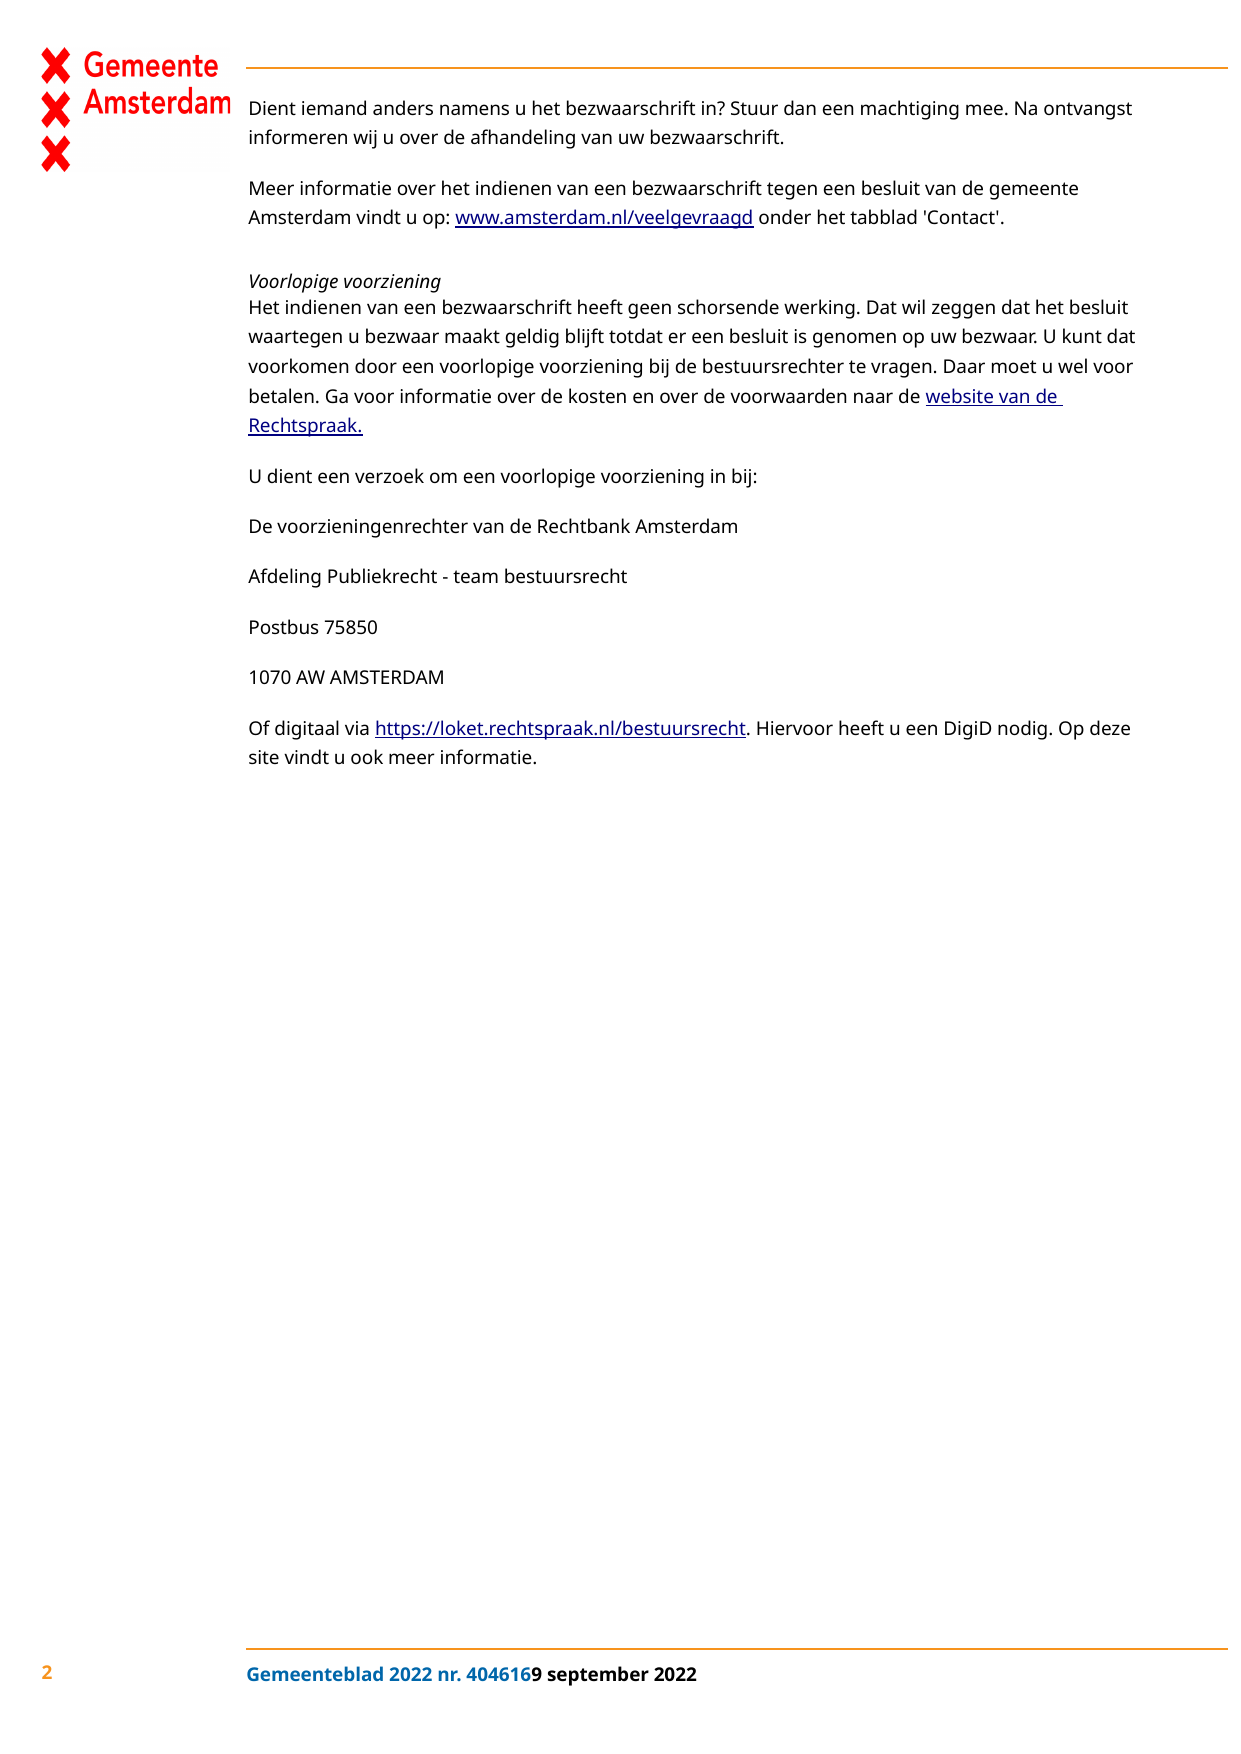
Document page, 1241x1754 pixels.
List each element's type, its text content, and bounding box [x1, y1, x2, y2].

text Dient iemand anders namens u het bezwaarschrift in? Stuur dan een machtiging mee. Na ontvangst informeren wij u over de afhandeling van uw bezwaarschrift. [248, 95, 1152, 150]
text Postbus 75850 [248, 614, 1152, 640]
text U dient een verzoek om een voorlopige voorziening in bij: [248, 463, 1152, 488]
text Het indienen van een bezwaarschrift heeft geen schorsende werking. Dat wil zeggen dat het besluit waartegen u bezwaar maakt geldig blijft totdat er een besluit is genomen op uw bezwaar. U kunt dat voorkomen door een voorlopige voorziening bij de bestuursrechter te vragen. Daar moet u wel voor betalen. Ga voor informatie over de kosten en over de voorwaarden naar de website van de Rechtspraak. [248, 294, 1152, 438]
picture [41, 47, 231, 172]
text 1070 AW AMSTERDAM [248, 664, 1152, 690]
text Of digitaal via https://loket.rechtspraak.nl/bestuursrecht. Hiervoor heeft u een DigiD nodig. Op deze site vindt u ook meer informatie. [248, 715, 1152, 770]
text Voorlopige voorziening [248, 268, 1152, 294]
text Meer informatie over het indienen van een bezwaarschrift tegen een besluit van de gemeente Amsterdam vindt u op: www.amsterdam.nl/veelgevraagd onder het tabblad 'Contact'. [248, 175, 1152, 230]
text Afdeling Publiekrecht - team bestuursrecht [248, 564, 1152, 589]
text De voorzieningenrechter van de Rechtbank Amsterdam [248, 513, 1152, 539]
